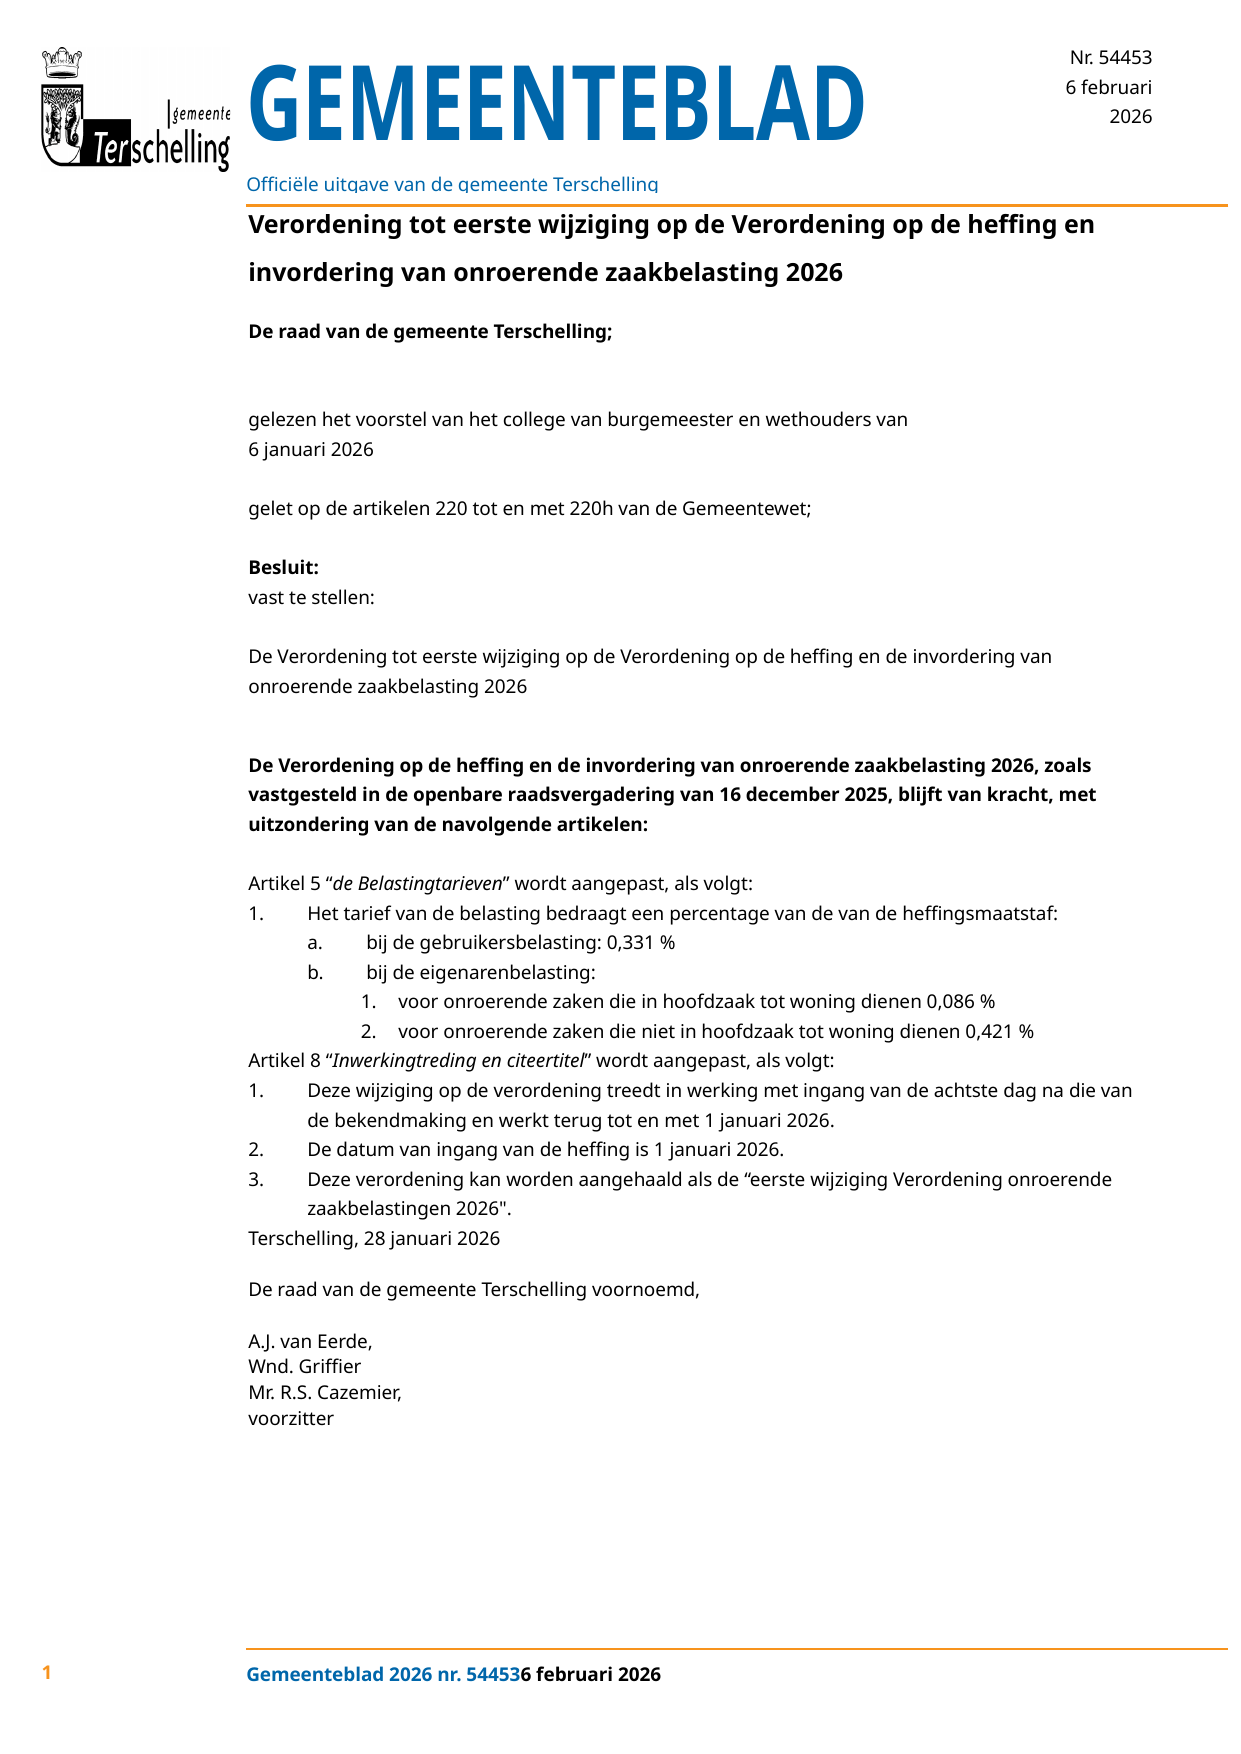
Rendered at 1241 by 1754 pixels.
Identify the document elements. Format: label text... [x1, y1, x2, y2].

text gelet op de artikelen 220 tot en met 220h van de Gemeentewet; [248, 495, 1152, 521]
text Mr. R.S. Cazemier, [248, 1379, 1152, 1405]
text 6 januari 2026 [248, 436, 1152, 462]
text A.J. van Eerde, [248, 1328, 1152, 1354]
text Artikel 8 “Inwerkingtreding en citeertitel” wordt aangepast, als volgt: [248, 1048, 1152, 1073]
list voor onroerende zaken die niet in hoofdzaak tot woning dienen 0,421 % [361, 1018, 1152, 1044]
text Verordening tot eerste wijziging op de Verordening op de heffing en invordering van onroerende zaakbelasting 2026 [248, 207, 1152, 288]
list bij de eigenarenbelasting: [307, 959, 1152, 984]
list Deze wijziging op de verordening treedt in werking met ingang van de achtste dag na die van de bekendmaking en werkt terug tot en met 1 januari 2026. [248, 1077, 1152, 1132]
list De datum van ingang van de heffing is 1 januari 2026. [248, 1136, 1152, 1162]
text De raad van de gemeente Terschelling; [248, 318, 1152, 344]
text De Verordening tot eerste wijziging op de Verordening op de heffing en de invordering van onroerende zaakbelasting 2026 [248, 643, 1152, 699]
list bij de gebruikersbelasting: 0,331 % [307, 929, 1152, 955]
list Het tarief van de belasting bedraagt een percentage van de van de heffingsmaatstaf: [248, 900, 1152, 925]
list Deze verordening kan worden aangehaald als de “eerste wijziging Verordening onroerende zaakbelastingen 2026". [248, 1166, 1152, 1221]
picture [41, 47, 231, 172]
list voor onroerende zaken die in hoofdzaak tot woning dienen 0,086 % [361, 988, 1152, 1014]
text Artikel 5 “de Belastingtarieven” wordt aangepast, als volgt: [248, 870, 1152, 896]
text De Verordening op de heffing en de invordering van onroerende zaakbelasting 2026, zoals vastgesteld in de openbare raadsvergadering van 16 december 2025, blijft van kracht, met uitzondering van de navolgende artikelen: [248, 752, 1152, 837]
text Terschelling, 28 januari 2026 [248, 1225, 1152, 1251]
text gelezen het voorstel van het college van burgemeester en wethouders van [248, 407, 1152, 432]
text vast te stellen: [248, 584, 1152, 610]
text De raad van de gemeente Terschelling voornoemd, [248, 1277, 1152, 1302]
text voorzitter [248, 1405, 1152, 1431]
text Besluit: [248, 554, 1152, 580]
text Wnd. Griffier [248, 1354, 1152, 1379]
